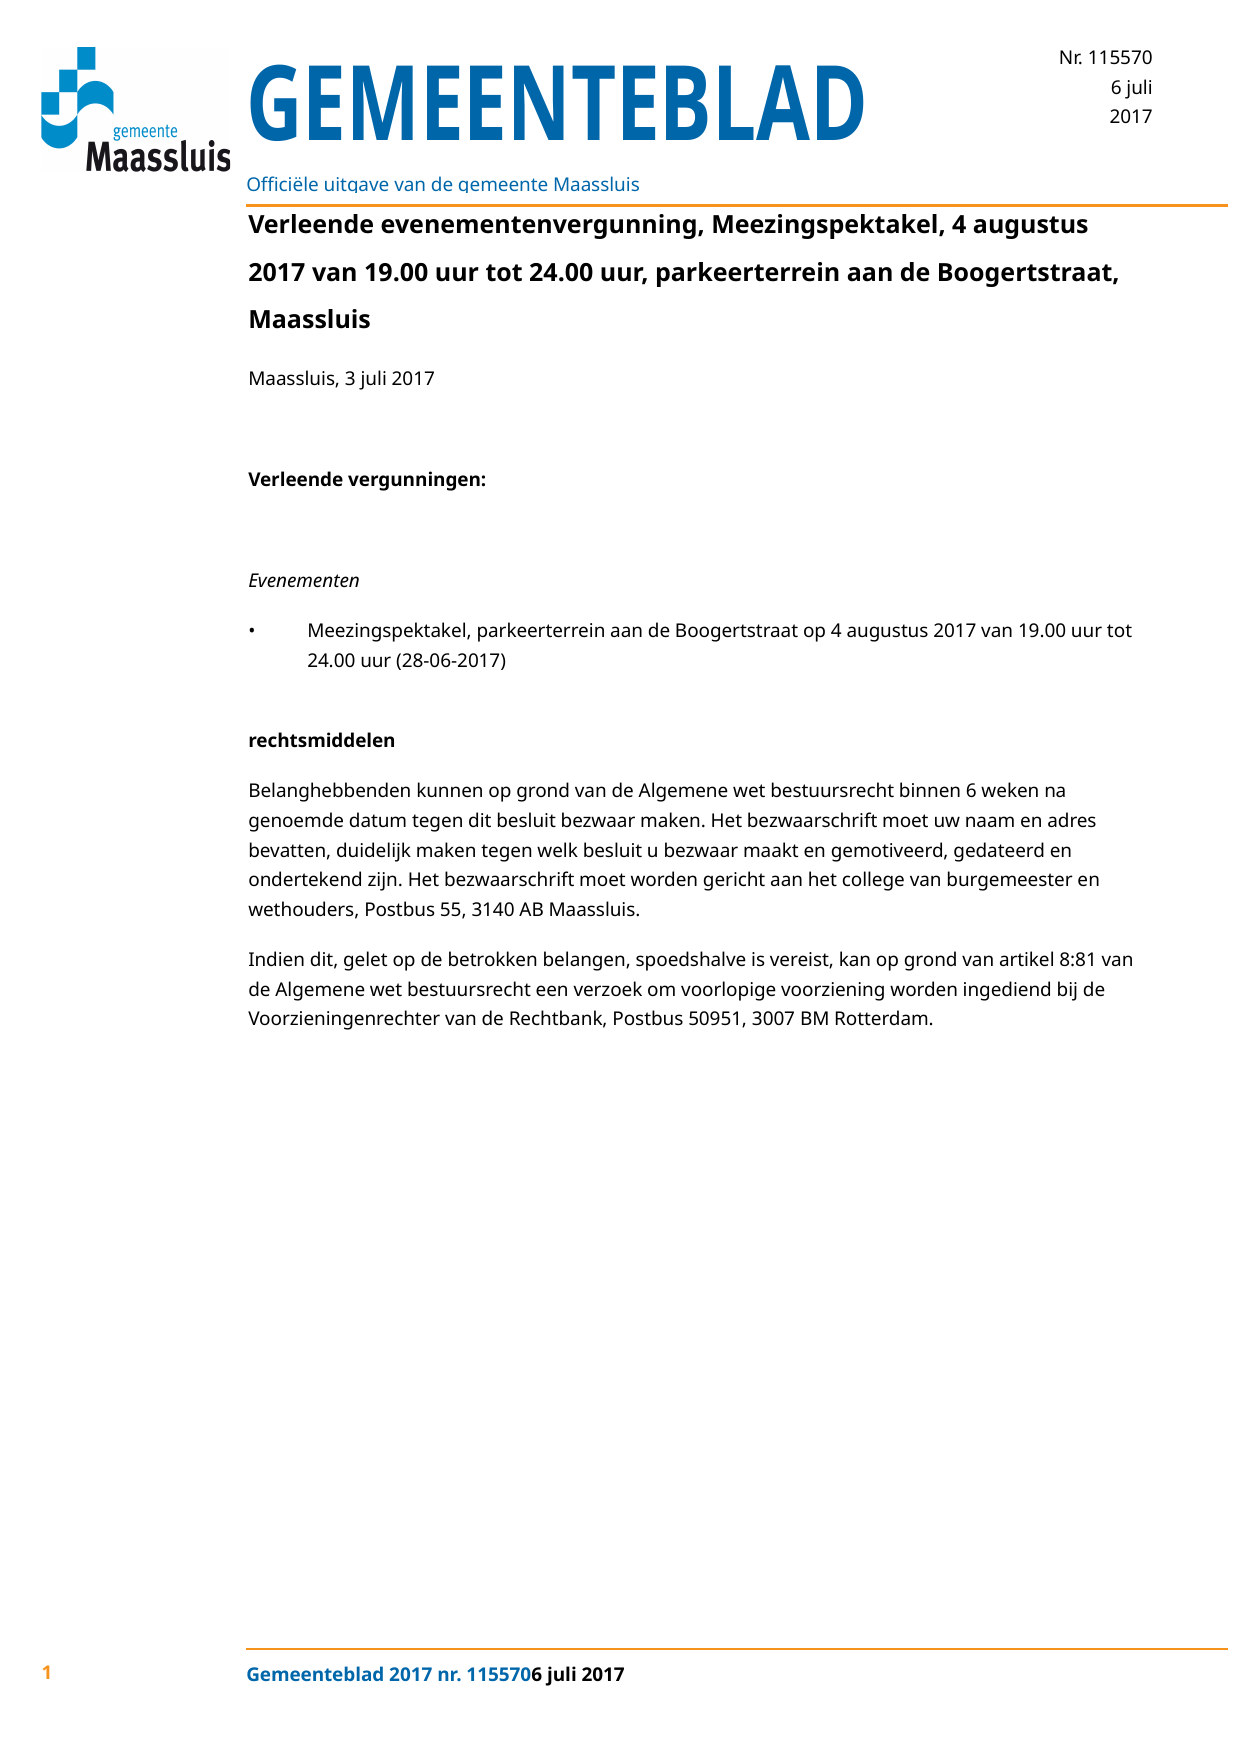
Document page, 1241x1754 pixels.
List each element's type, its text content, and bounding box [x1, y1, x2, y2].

text Verleende evenementenvergunning, Meezingspektakel, 4 augustus 2017 van 19.00 uur tot 24.00 uur, parkeerterrein aan de Boogertstraat, Maassluis [248, 207, 1152, 336]
list Meezingspektakel, parkeerterrein aan de Boogertstraat op 4 augustus 2017 van 19.00 uur tot 24.00 uur (28-06-2017) [248, 618, 1152, 673]
picture [41, 47, 231, 172]
text Indien dit, gelet op de betrokken belangen, spoedshalve is vereist, kan op grond van artikel 8:81 van de Algemene wet bestuursrecht een verzoek om voorlopige voorziening worden ingediend bij de Voorzieningenrechter van de Rechtbank, Postbus 50951, 3007 BM Rotterdam. [248, 946, 1152, 1031]
text Evenementen [248, 567, 1152, 593]
text rechtsmiddelen [248, 727, 1152, 753]
picture [41, 47, 77, 92]
text Verleende vergunningen: [248, 466, 1152, 492]
text Belanghebbenden kunnen op grond van de Algemene wet bestuursrecht binnen 6 weken na genoemde datum tegen dit besluit bezwaar maken. Het bezwaarschrift moet uw naam en adres bevatten, duidelijk maken tegen welk besluit u bezwaar maakt en gemotiveerd, gedateerd en ondertekend zijn. Het bezwaarschrift moet worden gericht aan het college van burgemeester en wethouders, Postbus 55, 3140 AB Maassluis. [248, 778, 1152, 922]
text Maassluis, 3 juli 2017 [248, 366, 1152, 391]
